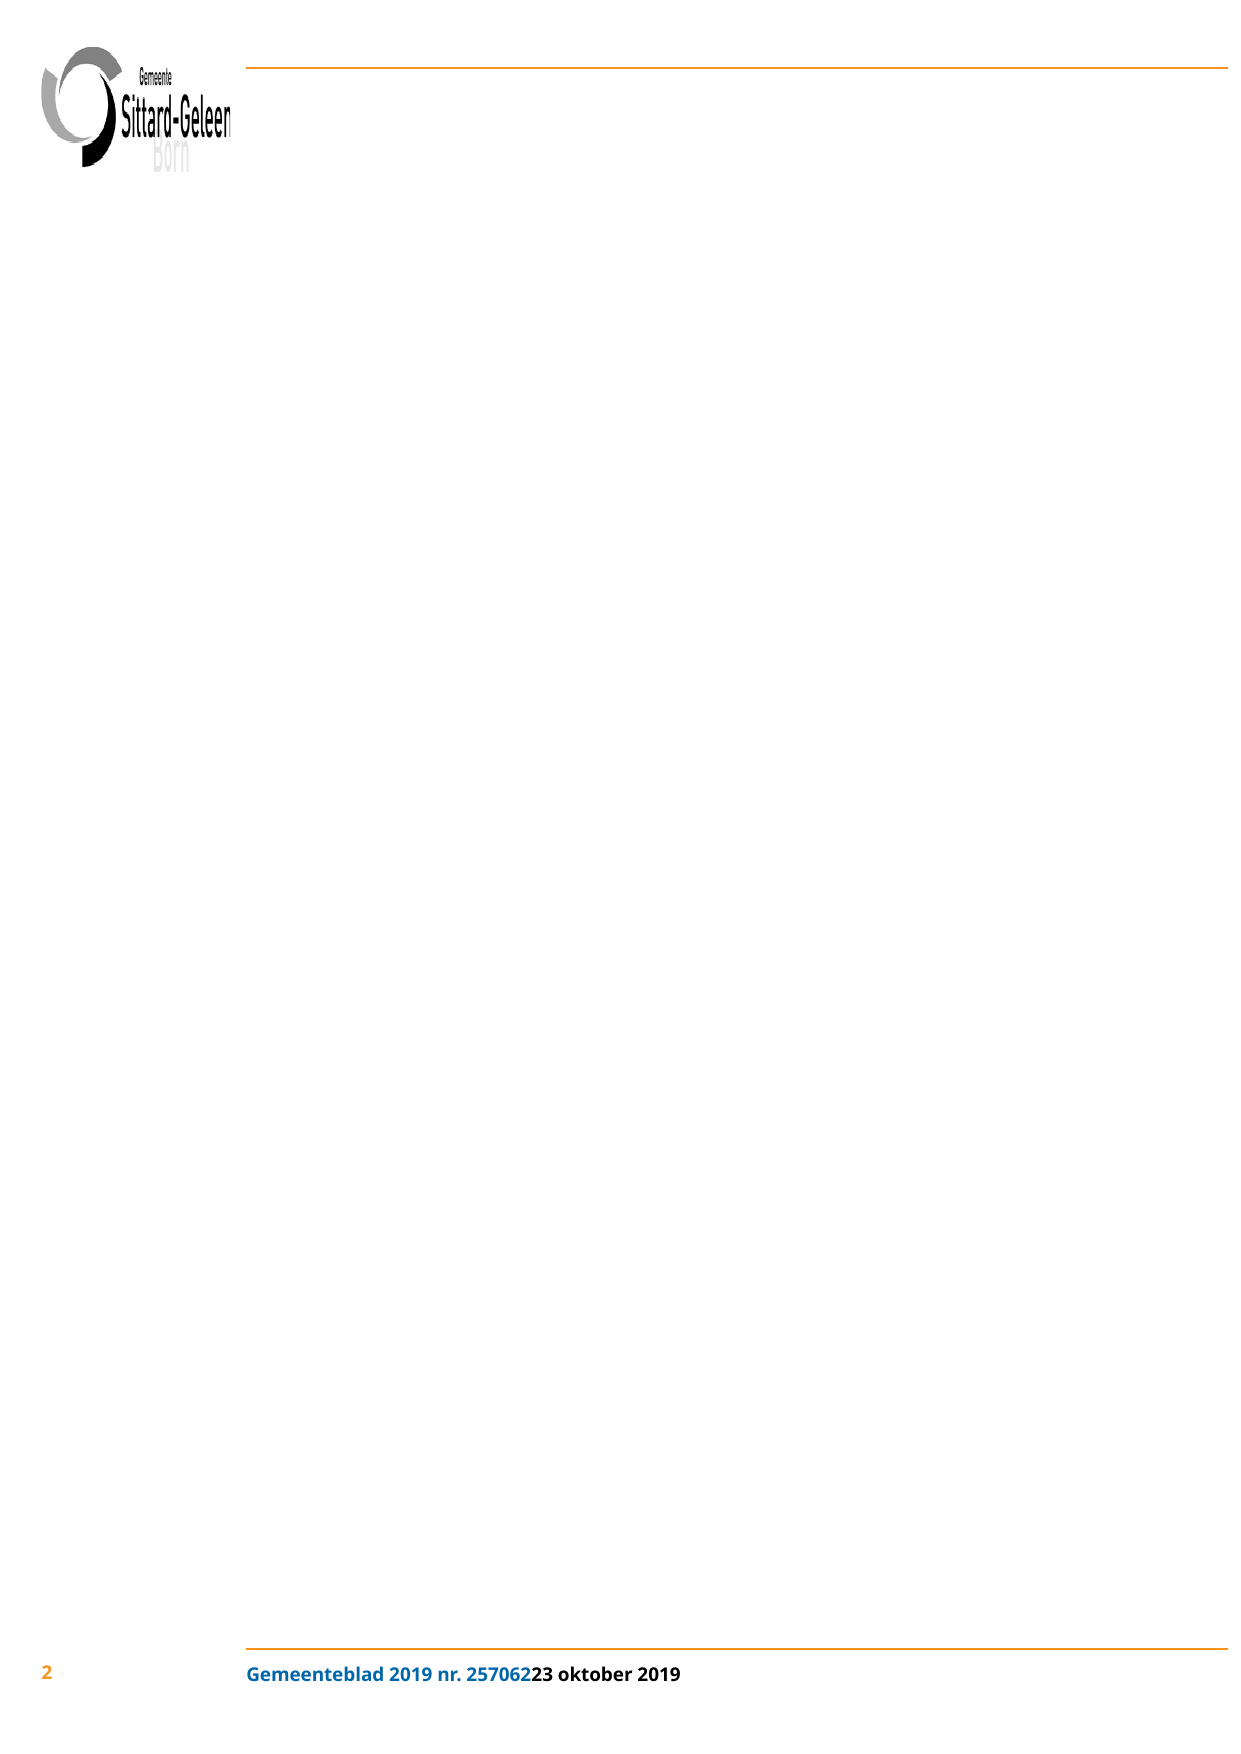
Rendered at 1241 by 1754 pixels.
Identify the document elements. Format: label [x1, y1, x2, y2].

picture [41, 47, 231, 172]
